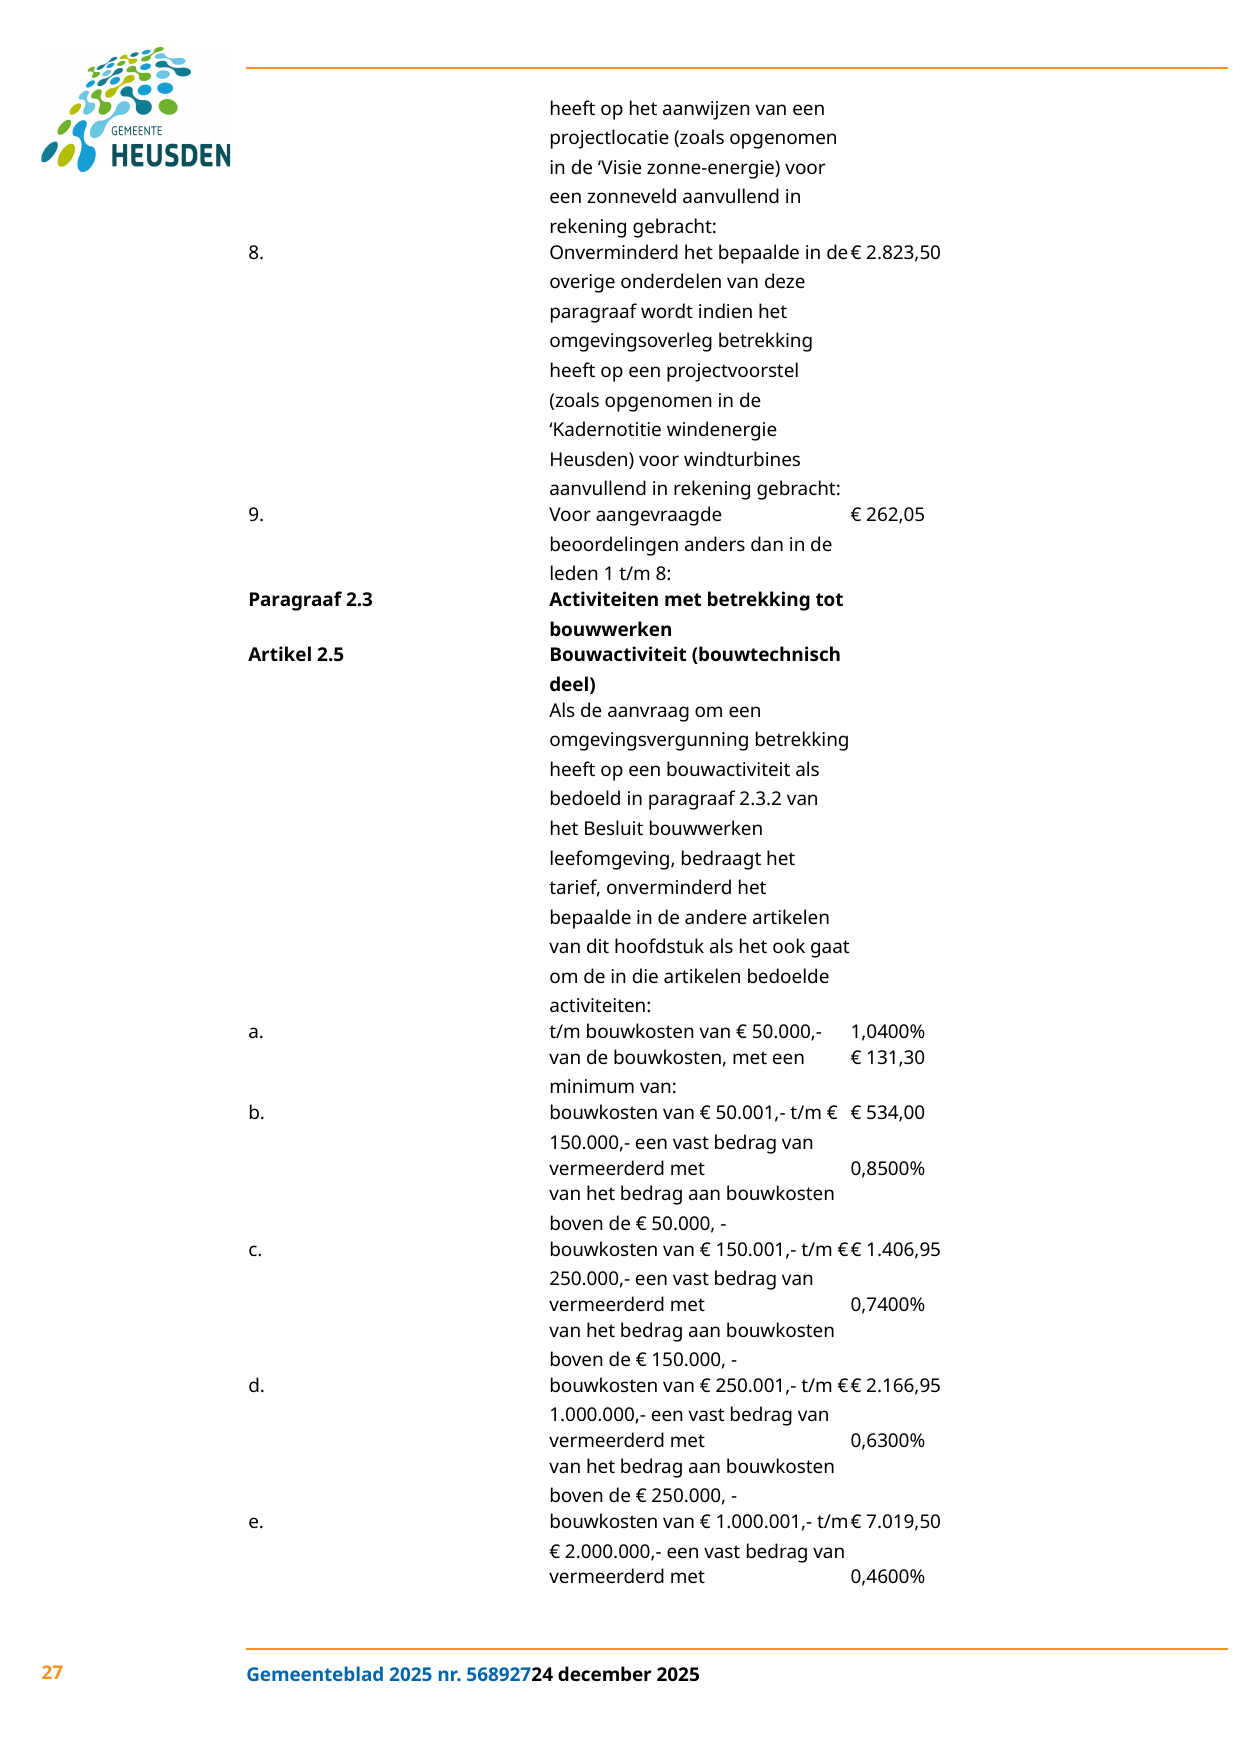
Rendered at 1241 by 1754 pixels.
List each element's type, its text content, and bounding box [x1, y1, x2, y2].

table_cell b. [248, 1099, 549, 1155]
table_cell Artikel 2.5 [248, 641, 549, 697]
table_cell € 534,00 [850, 1099, 1152, 1155]
table_cell c. [248, 1236, 549, 1291]
table_cell bouwkosten van € 250.001,- t/m € 1.000.000,- een vast bedrag van [549, 1372, 850, 1427]
table_cell Paragraaf 2.3 [248, 586, 549, 641]
table_cell € 7.019,50 [850, 1509, 1152, 1564]
table_cell € 2.823,50 [850, 239, 1152, 501]
table_cell [248, 95, 549, 239]
table_cell [248, 1180, 549, 1236]
table_cell [248, 1291, 549, 1317]
table_cell vermeerderd met [549, 1428, 850, 1453]
table_cell € 131,30 [850, 1044, 1152, 1099]
table_cell Activiteiten met betrekking tot bouwwerken [549, 586, 850, 641]
table_cell 0,4600% [850, 1564, 1152, 1589]
table_cell [248, 1317, 549, 1372]
table_cell bouwkosten van € 50.001,- t/m € 150.000,- een vast bedrag van [549, 1099, 850, 1155]
table_cell 0,6300% [850, 1428, 1152, 1453]
table_cell van het bedrag aan bouwkosten boven de € 250.000, - [549, 1453, 850, 1508]
table_cell vermeerderd met [549, 1155, 850, 1180]
table_cell a. [248, 1018, 549, 1044]
picture [41, 47, 231, 172]
table_cell t/m bouwkosten van € 50.000,- [549, 1018, 850, 1044]
table_cell € 1.406,95 [850, 1236, 1152, 1291]
table_cell [248, 1044, 549, 1099]
table_cell van het bedrag aan bouwkosten boven de € 50.000, - [549, 1180, 850, 1236]
table_cell [850, 1453, 1152, 1508]
table_cell e. [248, 1509, 549, 1564]
table_cell [248, 1428, 549, 1453]
table_cell vermeerderd met [549, 1291, 850, 1317]
table_cell bouwkosten van € 1.000.001,- t/m € 2.000.000,- een vast bedrag van [549, 1509, 850, 1564]
table_cell 0,8500% [850, 1155, 1152, 1180]
table_cell van de bouwkosten, met een minimum van: [549, 1044, 850, 1099]
table_cell [248, 697, 549, 1018]
table_cell d. [248, 1372, 549, 1427]
table_cell 0,7400% [850, 1291, 1152, 1317]
table_cell heeft op het aanwijzen van een projectlocatie (zoals opgenomen in de ‘Visie zonne-energie) voor een zonneveld aanvullend in rekening gebracht: [549, 95, 850, 239]
table_cell € 2.166,95 [850, 1372, 1152, 1427]
table_cell 8. [248, 239, 549, 501]
table_cell [850, 95, 1152, 239]
table_cell [850, 1317, 1152, 1372]
table_cell 1,0400% [850, 1018, 1152, 1044]
table_cell Onverminderd het bepaalde in de overige onderdelen van deze paragraaf wordt indien het omgevingsoverleg betrekking heeft op een projectvoorstel (zoals opgenomen in de ‘Kadernotitie windenergie Heusden) voor windturbines aanvullend in rekening gebracht: [549, 239, 850, 501]
table_cell [248, 1564, 549, 1589]
table_cell [850, 697, 1152, 1018]
table_cell 9. [248, 501, 549, 586]
table_cell [248, 1453, 549, 1508]
table_cell Bouwactiviteit (bouwtechnisch deel) [549, 641, 850, 697]
table_cell [850, 1180, 1152, 1236]
table_cell € 262,05 [850, 501, 1152, 586]
table_cell [850, 586, 1152, 641]
table_cell [248, 1155, 549, 1180]
table_cell bouwkosten van € 150.001,- t/m € 250.000,- een vast bedrag van [549, 1236, 850, 1291]
table_cell vermeerderd met [549, 1564, 850, 1589]
table_cell Als de aanvraag om een omgevingsvergunning betrekking heeft op een bouwactiviteit als bedoeld in paragraaf 2.3.2 van het Besluit bouwwerken leefomgeving, bedraagt het tarief, onverminderd het bepaalde in de andere artikelen van dit hoofdstuk als het ook gaat om de in die artikelen bedoelde activiteiten: [549, 697, 850, 1018]
table_cell van het bedrag aan bouwkosten boven de € 150.000, - [549, 1317, 850, 1372]
table_cell Voor aangevraagde beoordelingen anders dan in de leden 1 t/m 8: [549, 501, 850, 586]
table_cell [850, 641, 1152, 697]
